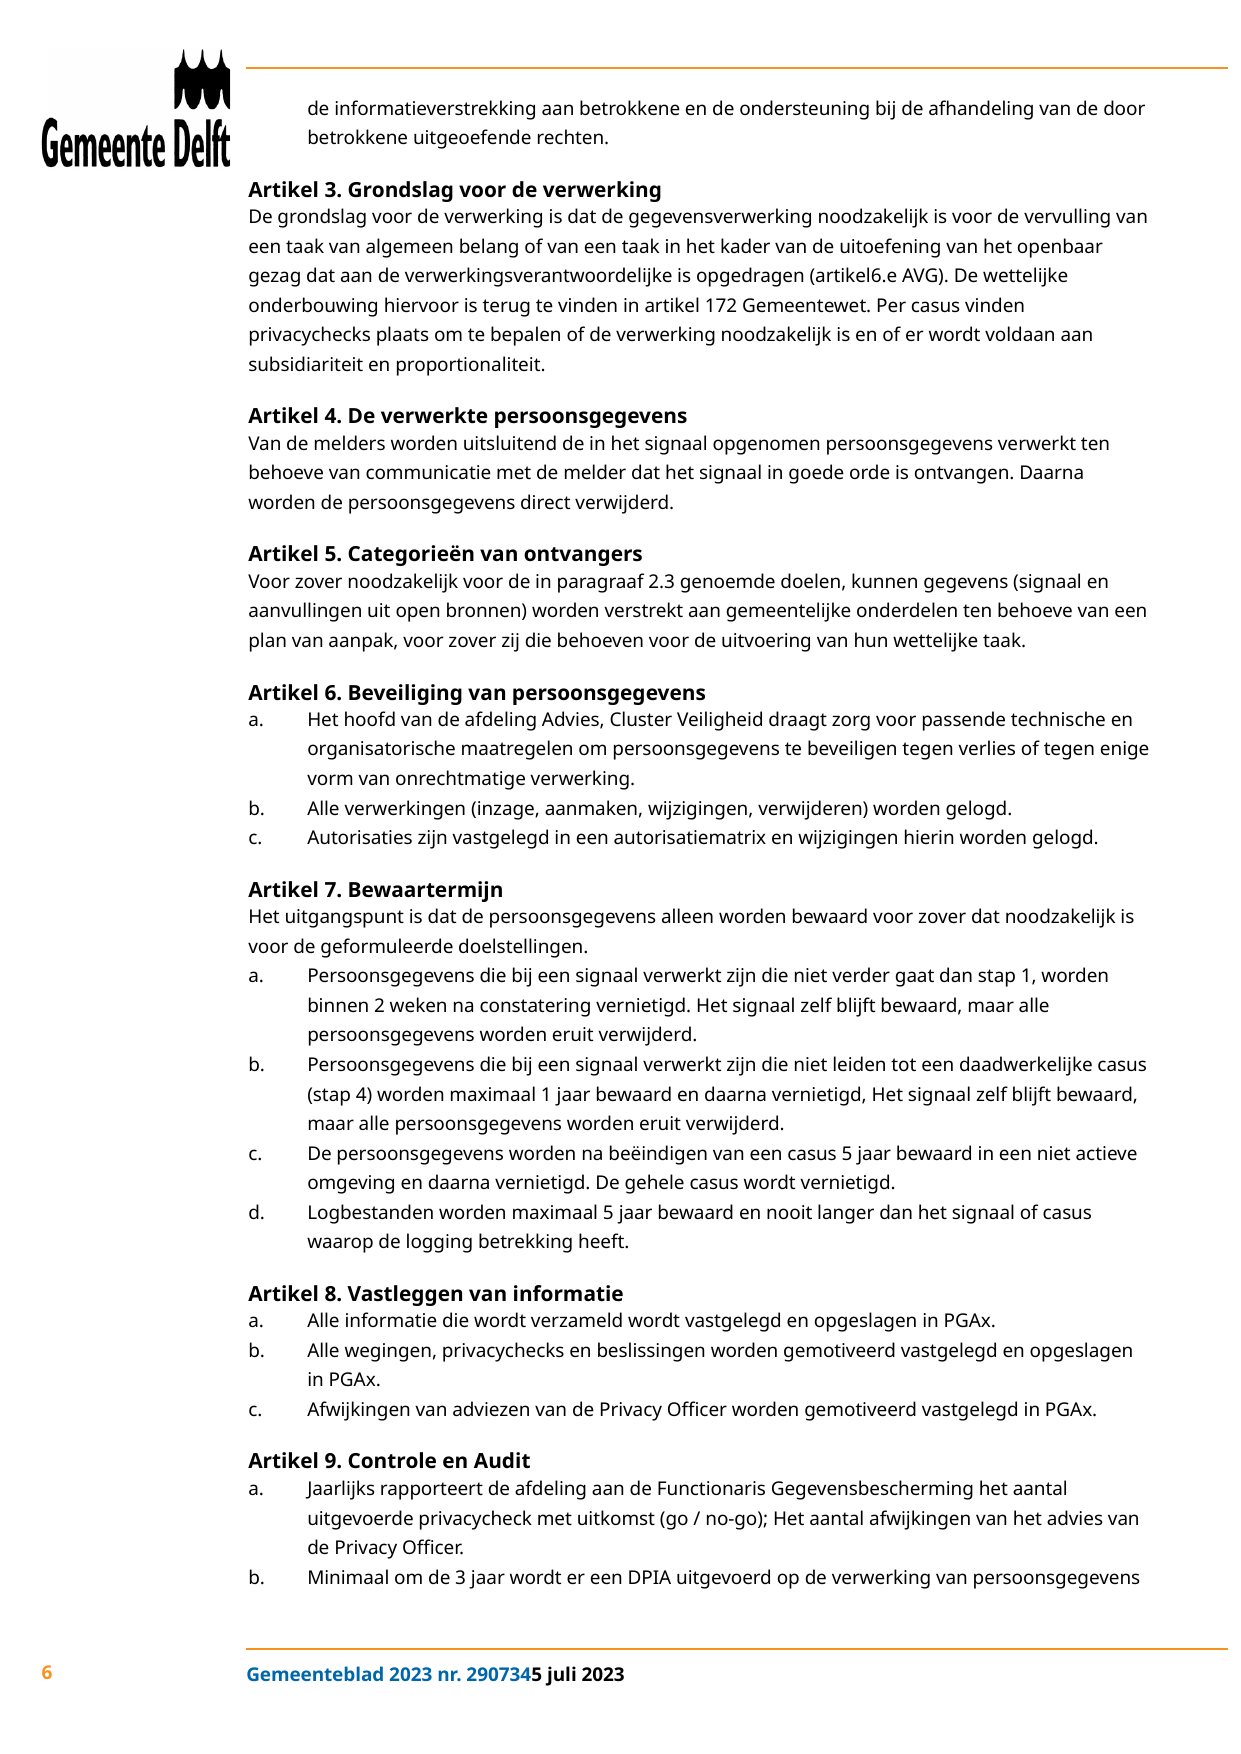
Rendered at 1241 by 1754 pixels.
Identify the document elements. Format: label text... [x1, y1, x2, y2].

text Voor zover noodzakelijk voor de in paragraaf 2.3 genoemde doelen, kunnen gegevens (signaal en aanvullingen uit open bronnen) worden verstrekt aan gemeentelijke onderdelen ten behoeve van een plan van aanpak, voor zover zij die behoeven voor de uitvoering van hun wettelijke taak. [248, 568, 1152, 653]
list Persoonsgegevens die bij een signaal verwerkt zijn die niet leiden tot een daadwerkelijke casus (stap 4) worden maximaal 1 jaar bewaard en daarna vernietigd, Het signaal zelf blijft bewaard, maar alle persoonsgegevens worden eruit verwijderd. [248, 1051, 1152, 1136]
list Autorisaties zijn vastgelegd in een autorisatiematrix en wijzigingen hierin worden gelogd. [248, 824, 1152, 850]
list Logbestanden worden maximaal 5 jaar bewaard en nooit langer dan het signaal of casus waarop de logging betrekking heeft. [248, 1199, 1152, 1254]
text Artikel 8. Vastleggen van informatie [248, 1279, 1152, 1307]
list De persoonsgegevens worden na beëindigen van een casus 5 jaar bewaard in een niet actieve omgeving en daarna vernietigd. De gehele casus wordt vernietigd. [248, 1140, 1152, 1195]
text Artikel 4. De verwerkte persoonsgegevens [248, 402, 1152, 430]
text De grondslag voor de verwerking is dat de gegevensverwerking noodzakelijk is voor de vervulling van een taak van algemeen belang of van een taak in het kader van de uitoefening van het openbaar gezag dat aan de verwerkingsverantwoordelijke is opgedragen (artikel6.e AVG). De wettelijke onderbouwing hiervoor is terug te vinden in artikel 172 Gemeentewet. Per casus vinden privacychecks plaats om te bepalen of de verwerking noodzakelijk is en of er wordt voldaan aan subsidiariteit en proportionaliteit. [248, 203, 1152, 377]
list Alle wegingen, privacychecks en beslissingen worden gemotiveerd vastgelegd en opgeslagen in PGAx. [248, 1337, 1152, 1392]
list Alle verwerkingen (inzage, aanmaken, wijzigingen, verwijderen) worden gelogd. [248, 795, 1152, 821]
text Van de melders worden uitsluitend de in het signaal opgenomen persoonsgegevens verwerkt ten behoeve van communicatie met de melder dat het signaal in goede orde is ontvangen. Daarna worden de persoonsgegevens direct verwijderd. [248, 430, 1152, 515]
picture [41, 47, 231, 172]
list Jaarlijks rapporteert de afdeling aan de Functionaris Gegevensbescherming het aantal uitgevoerde privacycheck met uitkomst (go / no-go); Het aantal afwijkingen van het advies van de Privacy Officer. [248, 1475, 1152, 1560]
text Artikel 7. Bewaartermijn [248, 875, 1152, 903]
text Artikel 6. Beveiliging van persoonsgegevens [248, 678, 1152, 706]
list Minimaal om de 3 jaar wordt er een DPIA uitgevoerd op de verwerking van persoonsgegevens [248, 1564, 1152, 1589]
text Het uitgangspunt is dat de persoonsgegevens alleen worden bewaard voor zover dat noodzakelijk is voor de geformuleerde doelstellingen. [248, 903, 1152, 958]
text Artikel 3. Grondslag voor de verwerking [248, 175, 1152, 203]
text Artikel 9. Controle en Audit [248, 1447, 1152, 1475]
list Alle informatie die wordt verzameld wordt vastgelegd en opgeslagen in PGAx. [248, 1307, 1152, 1333]
list Het hoofd van de afdeling Advies, Cluster Veiligheid draagt zorg voor passende technische en organisatorische maatregelen om persoonsgegevens te beveiligen tegen verlies of tegen enige vorm van onrechtmatige verwerking. [248, 706, 1152, 791]
list Afwijkingen van adviezen van de Privacy Officer worden gemotiveerd vastgelegd in PGAx. [248, 1396, 1152, 1422]
text Artikel 5. Categorieën van ontvangers [248, 539, 1152, 568]
list Persoonsgegevens die bij een signaal verwerkt zijn die niet verder gaat dan stap 1, worden binnen 2 weken na constatering vernietigd. Het signaal zelf blijft bewaard, maar alle persoonsgegevens worden eruit verwijderd. [248, 962, 1152, 1047]
list de informatieverstrekking aan betrokkene en de ondersteuning bij de afhandeling van de door betrokkene uitgeoefende rechten. [248, 95, 1152, 150]
